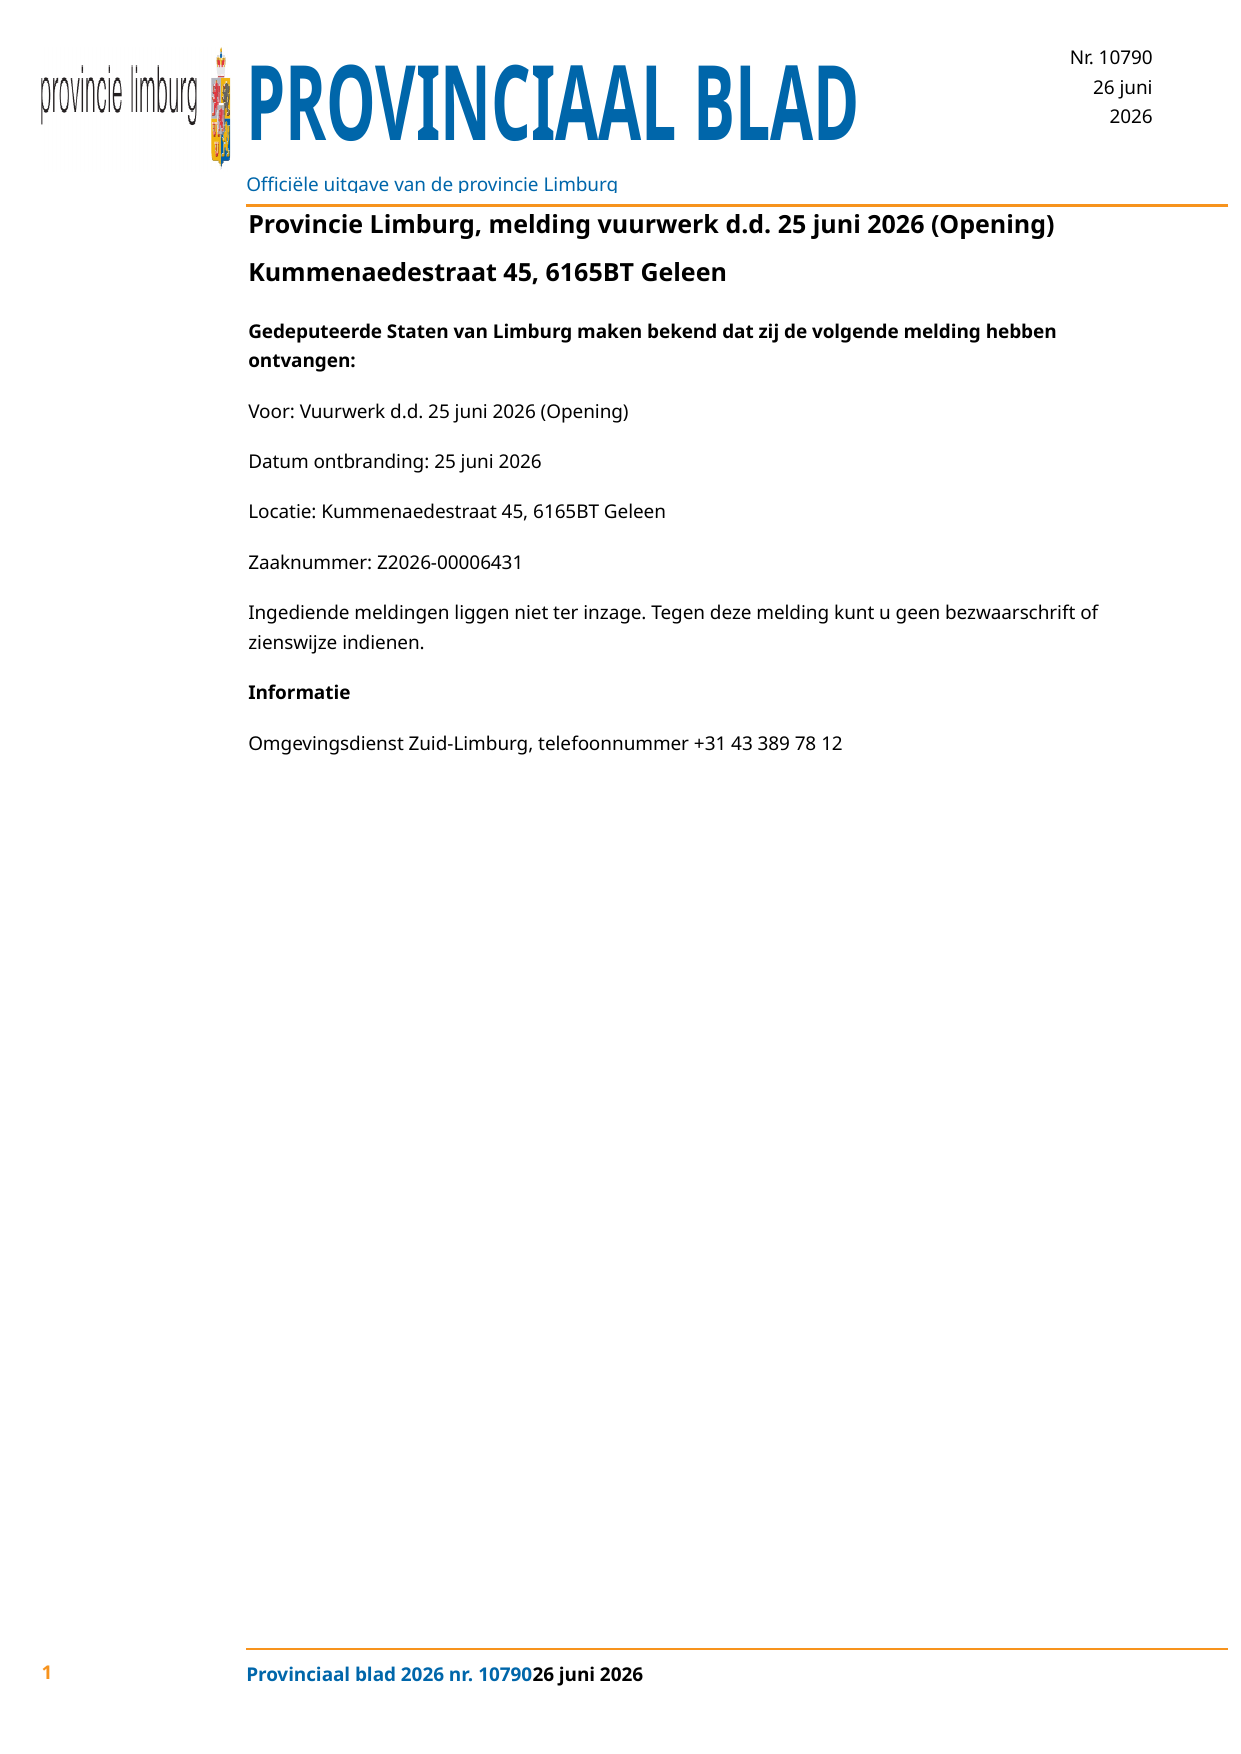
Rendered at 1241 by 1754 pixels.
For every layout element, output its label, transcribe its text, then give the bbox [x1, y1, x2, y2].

picture [41, 47, 231, 172]
text Provincie Limburg, melding vuurwerk d.d. 25 juni 2026 (Opening) Kummenaedestraat 45, 6165BT Geleen [248, 207, 1152, 288]
text Locatie: Kummenaedestraat 45, 6165BT Geleen [248, 499, 1152, 524]
text Omgevingsdienst Zuid-Limburg, telefoonnummer +31 43 389 78 12 [248, 730, 1152, 756]
text Gedeputeerde Staten van Limburg maken bekend dat zij de volgende melding hebben ontvangen: [248, 318, 1152, 373]
text Datum ontbranding: 25 juni 2026 [248, 448, 1152, 474]
text Informatie [248, 679, 1152, 705]
text Ingediende meldingen liggen niet ter inzage. Tegen deze melding kunt u geen bezwaarschrift of zienswijze indienen. [248, 599, 1152, 655]
text Voor: Vuurwerk d.d. 25 juni 2026 (Opening) [248, 398, 1152, 424]
text Zaaknummer: Z2026-00006431 [248, 549, 1152, 575]
